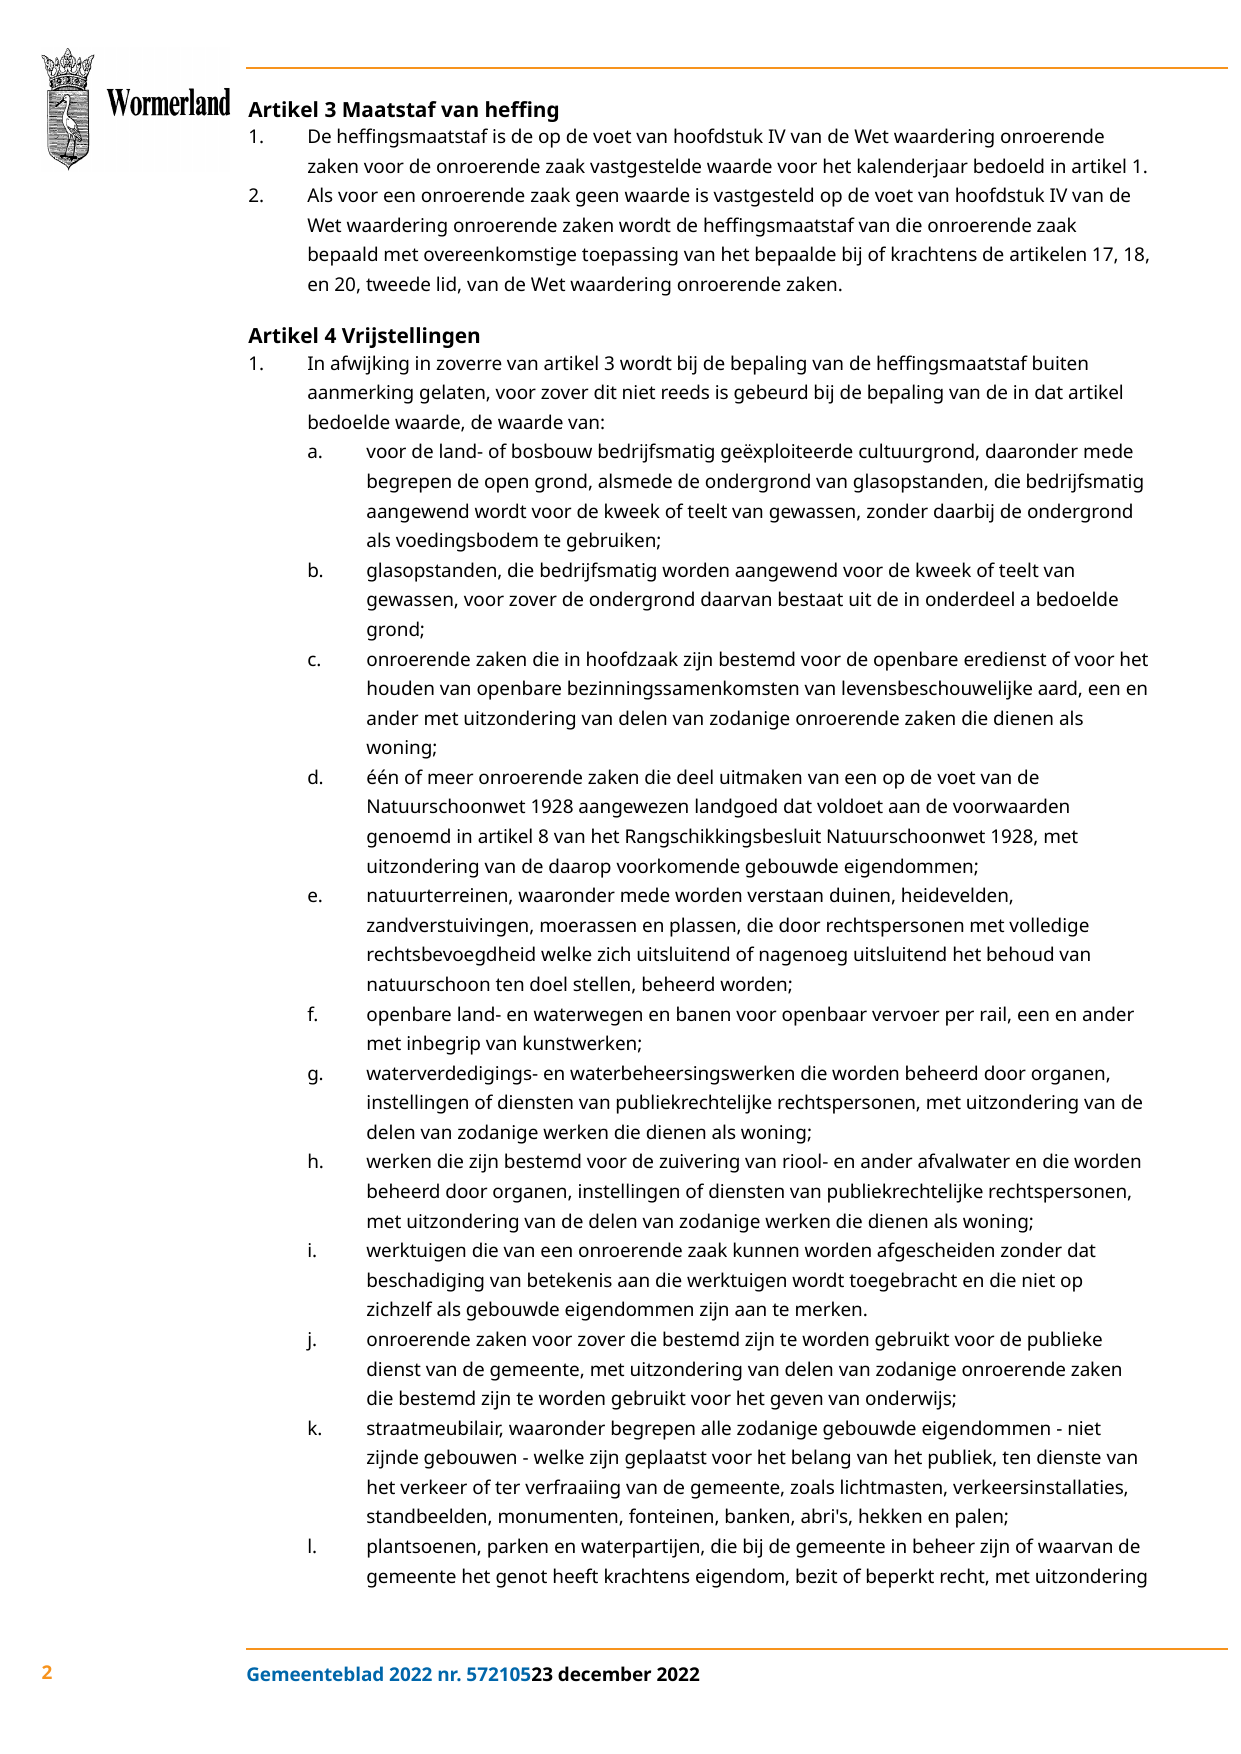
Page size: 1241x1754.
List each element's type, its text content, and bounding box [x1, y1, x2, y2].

list Als voor een onroerende zaak geen waarde is vastgesteld op de voet van hoofdstuk IV van de Wet waardering onroerende zaken wordt de heffingsmaatstaf van die onroerende zaak bepaald met overeenkomstige toepassing van het bepaalde bij of krachtens de artikelen 17, 18, en 20, tweede lid, van de Wet waardering onroerende zaken. [248, 182, 1152, 297]
list straatmeubilair, waaronder begrepen alle zodanige gebouwde eigendommen - niet zijnde gebouwen - welke zijn geplaatst voor het belang van het publiek, ten dienste van het verkeer of ter verfraaiing van de gemeente, zoals lichtmasten, verkeersinstallaties, standbeelden, monumenten, fonteinen, banken, abri's, hekken en palen; [307, 1415, 1152, 1529]
list onroerende zaken voor zover die bestemd zijn te worden gebruikt voor de publieke dienst van de gemeente, met uitzondering van delen van zodanige onroerende zaken die bestemd zijn te worden gebruikt voor het geven van onderwijs; [307, 1326, 1152, 1411]
text Artikel 4 Vrijstellingen [248, 322, 1152, 350]
list één of meer onroerende zaken die deel uitmaken van een op de voet van de Natuurschoonwet 1928 aangewezen landgoed dat voldoet aan de voorwaarden genoemd in artikel 8 van het Rangschikkingsbesluit Natuurschoonwet 1928, met uitzondering van de daarop voorkomende gebouwde eigendommen; [307, 764, 1152, 879]
list In afwijking in zoverre van artikel 3 wordt bij de bepaling van de heffingsmaatstaf buiten aanmerking gelaten, voor zover dit niet reeds is gebeurd bij de bepaling van de in dat artikel bedoelde waarde, de waarde van: [248, 350, 1152, 435]
list werken die zijn bestemd voor de zuivering van riool- en ander afvalwater en die worden beheerd door organen, instellingen of diensten van publiekrechtelijke rechtspersonen, met uitzondering van de delen van zodanige werken die dienen als woning; [307, 1149, 1152, 1234]
list natuurterreinen, waaronder mede worden verstaan duinen, heidevelden, zandverstuivingen, moerassen en plassen, die door rechtspersonen met volledige rechtsbevoegdheid welke zich uitsluitend of nagenoeg uitsluitend het behoud van natuurschoon ten doel stellen, beheerd worden; [307, 882, 1152, 997]
list onroerende zaken die in hoofdzaak zijn bestemd voor de openbare eredienst of voor het houden van openbare bezinningssamenkomsten van levensbeschouwelijke aard, een en ander met uitzondering van delen van zodanige onroerende zaken die dienen als woning; [307, 646, 1152, 760]
list plantsoenen, parken en waterpartijen, die bij de gemeente in beheer zijn of waarvan de gemeente het genot heeft krachtens eigendom, bezit of beperkt recht, met uitzondering [307, 1533, 1152, 1589]
list waterverdedigings- en waterbeheersingswerken die worden beheerd door organen, instellingen of diensten van publiekrechtelijke rechtspersonen, met uitzondering van de delen van zodanige werken die dienen als woning; [307, 1060, 1152, 1145]
list De heffingsmaatstaf is de op de voet van hoofdstuk IV van de Wet waardering onroerende zaken voor de onroerende zaak vastgestelde waarde voor het kalenderjaar bedoeld in artikel 1. [248, 123, 1152, 178]
text Artikel 3 Maatstaf van heffing [248, 95, 1152, 123]
list openbare land- en waterwegen en banen voor openbaar vervoer per rail, een en ander met inbegrip van kunstwerken; [307, 1001, 1152, 1056]
list glasopstanden, die bedrijfsmatig worden aangewend voor de kweek of teelt van gewassen, voor zover de ondergrond daarvan bestaat uit de in onderdeel a bedoelde grond; [307, 557, 1152, 642]
picture [41, 47, 231, 172]
list werktuigen die van een onroerende zaak kunnen worden afgescheiden zonder dat beschadiging van betekenis aan die werktuigen wordt toegebracht en die niet op zichzelf als gebouwde eigendommen zijn aan te merken. [307, 1237, 1152, 1322]
list voor de land- of bosbouw bedrijfsmatig geëxploiteerde cultuurgrond, daaronder mede begrepen de open grond, alsmede de ondergrond van glasopstanden, die bedrijfsmatig aangewend wordt voor de kweek of teelt van gewassen, zonder daarbij de ondergrond als voedingsbodem te gebruiken; [307, 439, 1152, 553]
